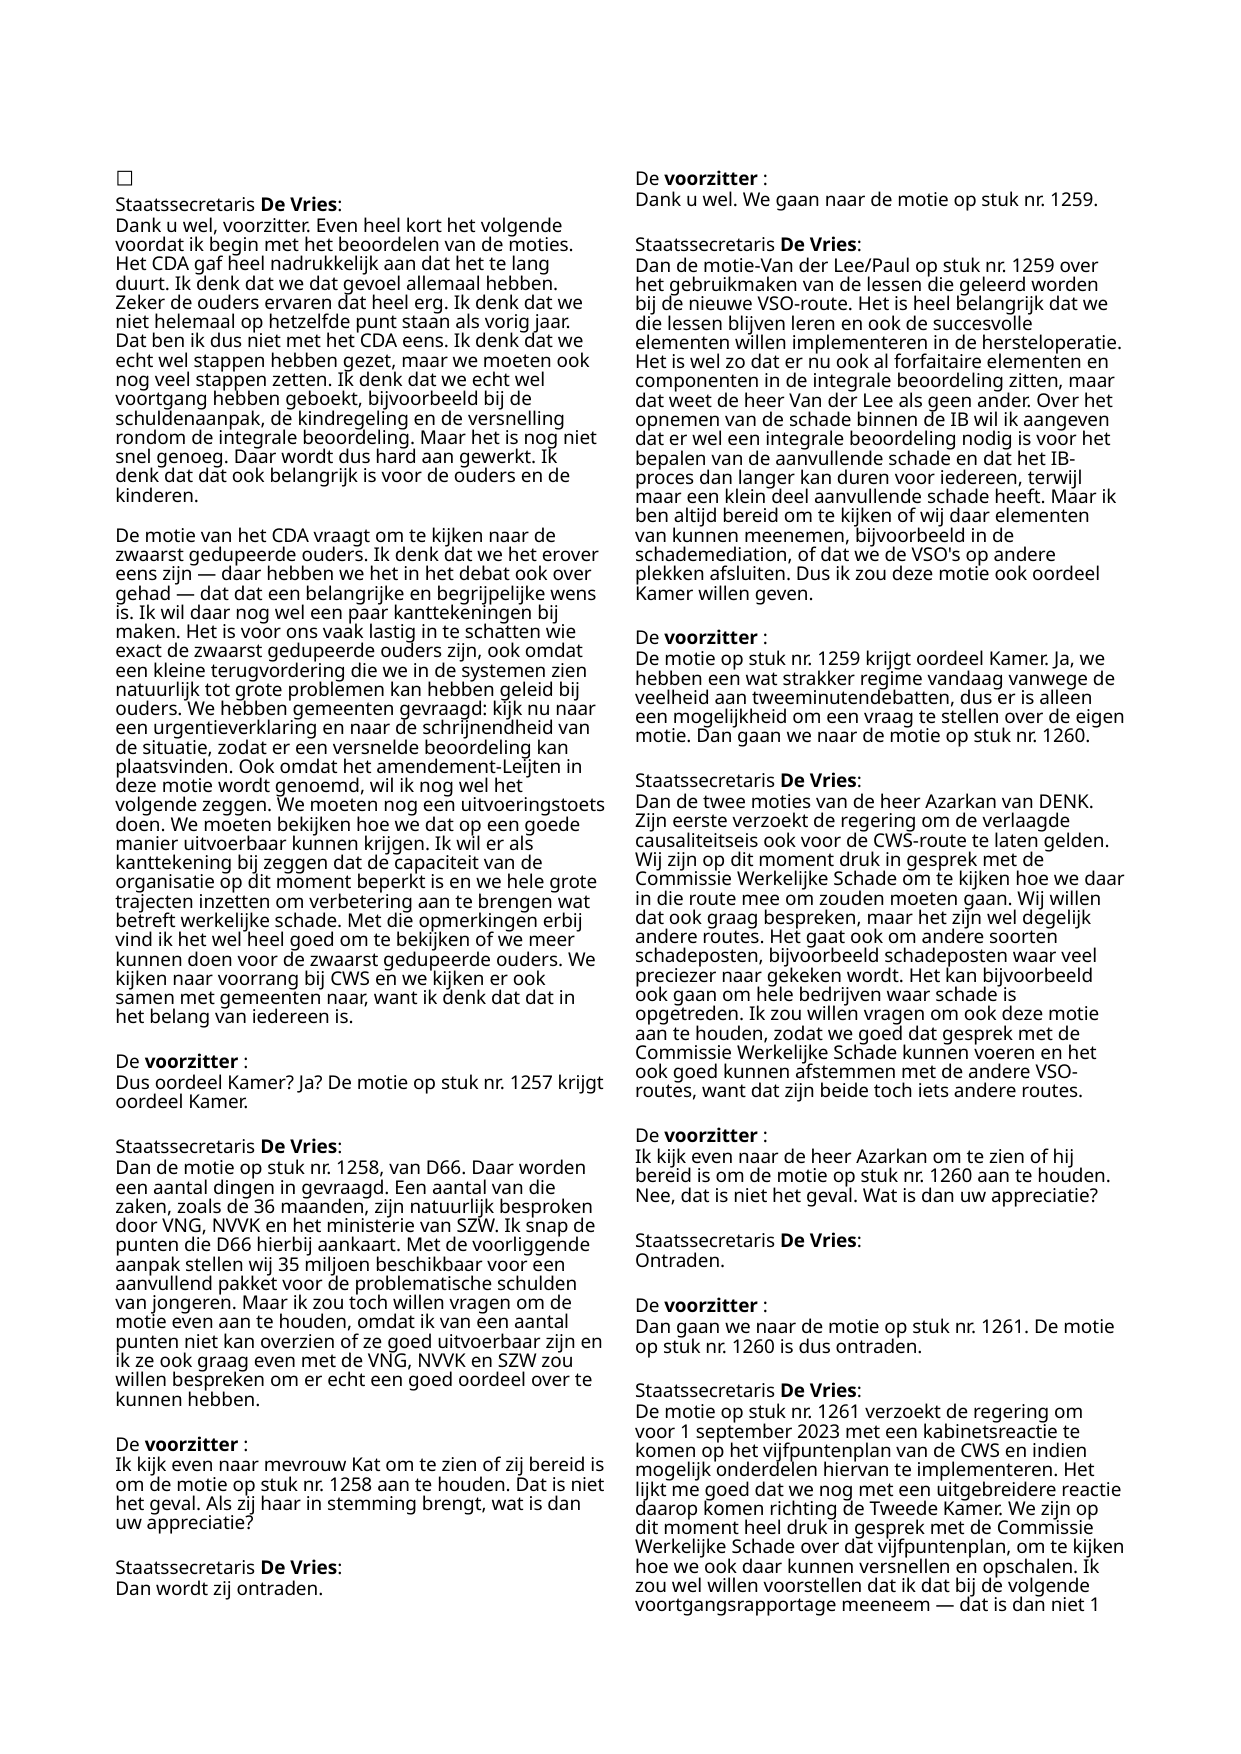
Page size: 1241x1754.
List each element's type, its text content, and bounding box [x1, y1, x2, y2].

text Staatssecretaris De Vries: [635, 767, 1125, 793]
text Staatssecretaris De Vries: [635, 1227, 1125, 1252]
text De voorzitter : [635, 624, 1125, 650]
text Dus oordeel Kamer? Ja? De motie op stuk nr. 1257 krijgt oordeel Kamer. [115, 1074, 605, 1113]
text Dan wordt zij ontraden. [115, 1580, 605, 1599]
text Dan gaan we naar de motie op stuk nr. 1261. De motie op stuk nr. 1260 is dus ontraden. [635, 1318, 1125, 1357]
text Dan de motie op stuk nr. 1258, van D66. Daar worden een aantal dingen in gevraagd. Een aantal van die zaken, zoals de 36 maanden, zijn natuurlijk besproken door VNG, NVVK en het ministerie van SZW. Ik snap de punten die D66 hierbij aankaart. Met de voorliggende aanpak stellen wij 35 miljoen beschikbaar voor een aanvullend pakket voor de problematische schulden van jongeren. Maar ik zou toch willen vragen om de motie even aan te houden, omdat ik van een aantal punten niet kan overzien of ze goed uitvoerbaar zijn en ik ze ook graag even met de VNG, NVVK en SZW zou willen bespreken om er echt een goed oordeel over te kunnen hebben. [115, 1159, 605, 1410]
text Ik kijk even naar de heer Azarkan om te zien of hij bereid is om de motie op stuk nr. 1260 aan te houden. Nee, dat is niet het geval. Wat is dan uw appreciatie? [635, 1148, 1125, 1206]
text Ik kijk even naar mevrouw Kat om te zien of zij bereid is om de motie op stuk nr. 1258 aan te houden. Dat is niet het geval. Als zij haar in stemming brengt, wat is dan uw appreciatie? [115, 1456, 605, 1533]
text Dan de motie-Van der Lee/Paul op stuk nr. 1259 over het gebruikmaken van de lessen die geleerd worden bij de nieuwe VSO-route. Het is heel belangrijk dat we die lessen blijven leren en ook de succesvolle elementen willen implementeren in de hersteloperatie. Het is wel zo dat er nu ook al forfaitaire elementen en componenten in de integrale beoordeling zitten, maar dat weet de heer Van der Lee als geen ander. Over het opnemen van de schade binnen de IB wil ik aangeven dat er wel een integrale beoordeling nodig is voor het bepalen van de aanvullende schade en dat het IB-proces dan langer kan duren voor iedereen, terwijl maar een klein deel aanvullende schade heeft. Maar ik ben altijd bereid om te kijken of wij daar elementen van kunnen meenemen, bijvoorbeeld in de schademediation, of dat we de VSO's op andere plekken afsluiten. Dus ik zou deze motie ook oordeel Kamer willen geven. [635, 257, 1125, 604]
text Staatssecretaris De Vries: [115, 1134, 605, 1159]
text De voorzitter : [635, 165, 1125, 191]
text Staatssecretaris De Vries: [115, 1554, 605, 1580]
text Dank u wel. We gaan naar de motie op stuk nr. 1259. [635, 191, 1125, 210]
text Dan de twee moties van de heer Azarkan van DENK. Zijn eerste verzoekt de regering om de verlaagde causaliteitseis ook voor de CWS-route te laten gelden. Wij zijn op dit moment druk in gesprek met de Commissie Werkelijke Schade om te kijken hoe we daar in die route mee om zouden moeten gaan. Wij willen dat ook graag bespreken, maar het zijn wel degelijk andere routes. Het gaat ook om andere soorten schadeposten, bijvoorbeeld schadeposten waar veel preciezer naar gekeken wordt. Het kan bijvoorbeeld ook gaan om hele bedrijven waar schade is opgetreden. Ik zou willen vragen om ook deze motie aan te houden, zodat we goed dat gesprek met de Commissie Werkelijke Schade kunnen voeren en het ook goed kunnen afstemmen met de andere VSO-routes, want dat zijn beide toch iets andere routes. [635, 793, 1125, 1102]
text Dank u wel, voorzitter. Even heel kort het volgende voordat ik begin met het beoordelen van de moties. Het CDA gaf heel nadrukkelijk aan dat het te lang duurt. Ik denk dat we dat gevoel allemaal hebben. Zeker de ouders ervaren dat heel erg. Ik denk dat we niet helemaal op hetzelfde punt staan als vorig jaar. Dat ben ik dus niet met het CDA eens. Ik denk dat we echt wel stappen hebben gezet, maar we moeten ook nog veel stappen zetten. Ik denk dat we echt wel voortgang hebben geboekt, bijvoorbeeld bij de schuldenaanpak, de kindregeling en de versnelling rondom de integrale beoordeling. Maar het is nog niet snel genoeg. Daar wordt dus hard aan gewerkt. Ik denk dat dat ook belangrijk is voor de ouders en de kinderen. [115, 217, 605, 506]
text ⬜ [115, 165, 605, 191]
text De voorzitter : [635, 1293, 1125, 1318]
text Staatssecretaris De Vries: [635, 231, 1125, 257]
text De voorzitter : [635, 1122, 1125, 1148]
text De motie op stuk nr. 1261 verzoekt de regering om voor 1 september 2023 met een kabinetsreactie te komen op het vijfpuntenplan van de CWS en indien mogelijk onderdelen hiervan te implementeren. Het lijkt me goed dat we nog met een uitgebreidere reactie daarop komen richting de Tweede Kamer. We zijn op dit moment heel druk in gesprek met de Commissie Werkelijke Schade over dat vijfpuntenplan, om te kijken hoe we ook daar kunnen versnellen en opschalen. Ik zou wel willen voorstellen dat ik dat bij de volgende voortgangsrapportage meeneem — dat is dan niet 1 [635, 1403, 1125, 1615]
text De motie van het CDA vraagt om te kijken naar de zwaarst gedupeerde ouders. Ik denk dat we het erover eens zijn — daar hebben we het in het debat ook over gehad — dat dat een belangrijke en begrijpelijke wens is. Ik wil daar nog wel een paar kanttekeningen bij maken. Het is voor ons vaak lastig in te schatten wie exact de zwaarst gedupeerde ouders zijn, ook omdat een kleine terugvordering die we in de systemen zien natuurlijk tot grote problemen kan hebben geleid bij ouders. We hebben gemeenten gevraagd: kijk nu naar een urgentieverklaring en naar de schrijnendheid van de situatie, zodat er een versnelde beoordeling kan plaatsvinden. Ook omdat het amendement-Leijten in deze motie wordt genoemd, wil ik nog wel het volgende zeggen. We moeten nog een uitvoeringstoets doen. We moeten bekijken hoe we dat op een goede manier uitvoerbaar kunnen krijgen. Ik wil er als kanttekening bij zeggen dat de capaciteit van de organisatie op dit moment beperkt is en we hele grote trajecten inzetten om verbetering aan te brengen wat betreft werkelijke schade. Met die opmerkingen erbij vind ik het wel heel goed om te bekijken of we meer kunnen doen voor de zwaarst gedupeerde ouders. We kijken naar voorrang bij CWS en we kijken er ook samen met gemeenten naar, want ik denk dat dat in het belang van iedereen is. [115, 527, 605, 1028]
text De motie op stuk nr. 1259 krijgt oordeel Kamer. Ja, we hebben een wat strakker regime vandaag vanwege de veelheid aan tweeminutendebatten, dus er is alleen een mogelijkheid om een vraag te stellen over de eigen motie. Dan gaan we naar de motie op stuk nr. 1260. [635, 650, 1125, 747]
text De voorzitter : [115, 1431, 605, 1456]
text De voorzitter : [115, 1048, 605, 1074]
text Ontraden. [635, 1252, 1125, 1272]
text Staatssecretaris De Vries: [635, 1378, 1125, 1403]
text Staatssecretaris De Vries: [115, 191, 605, 217]
